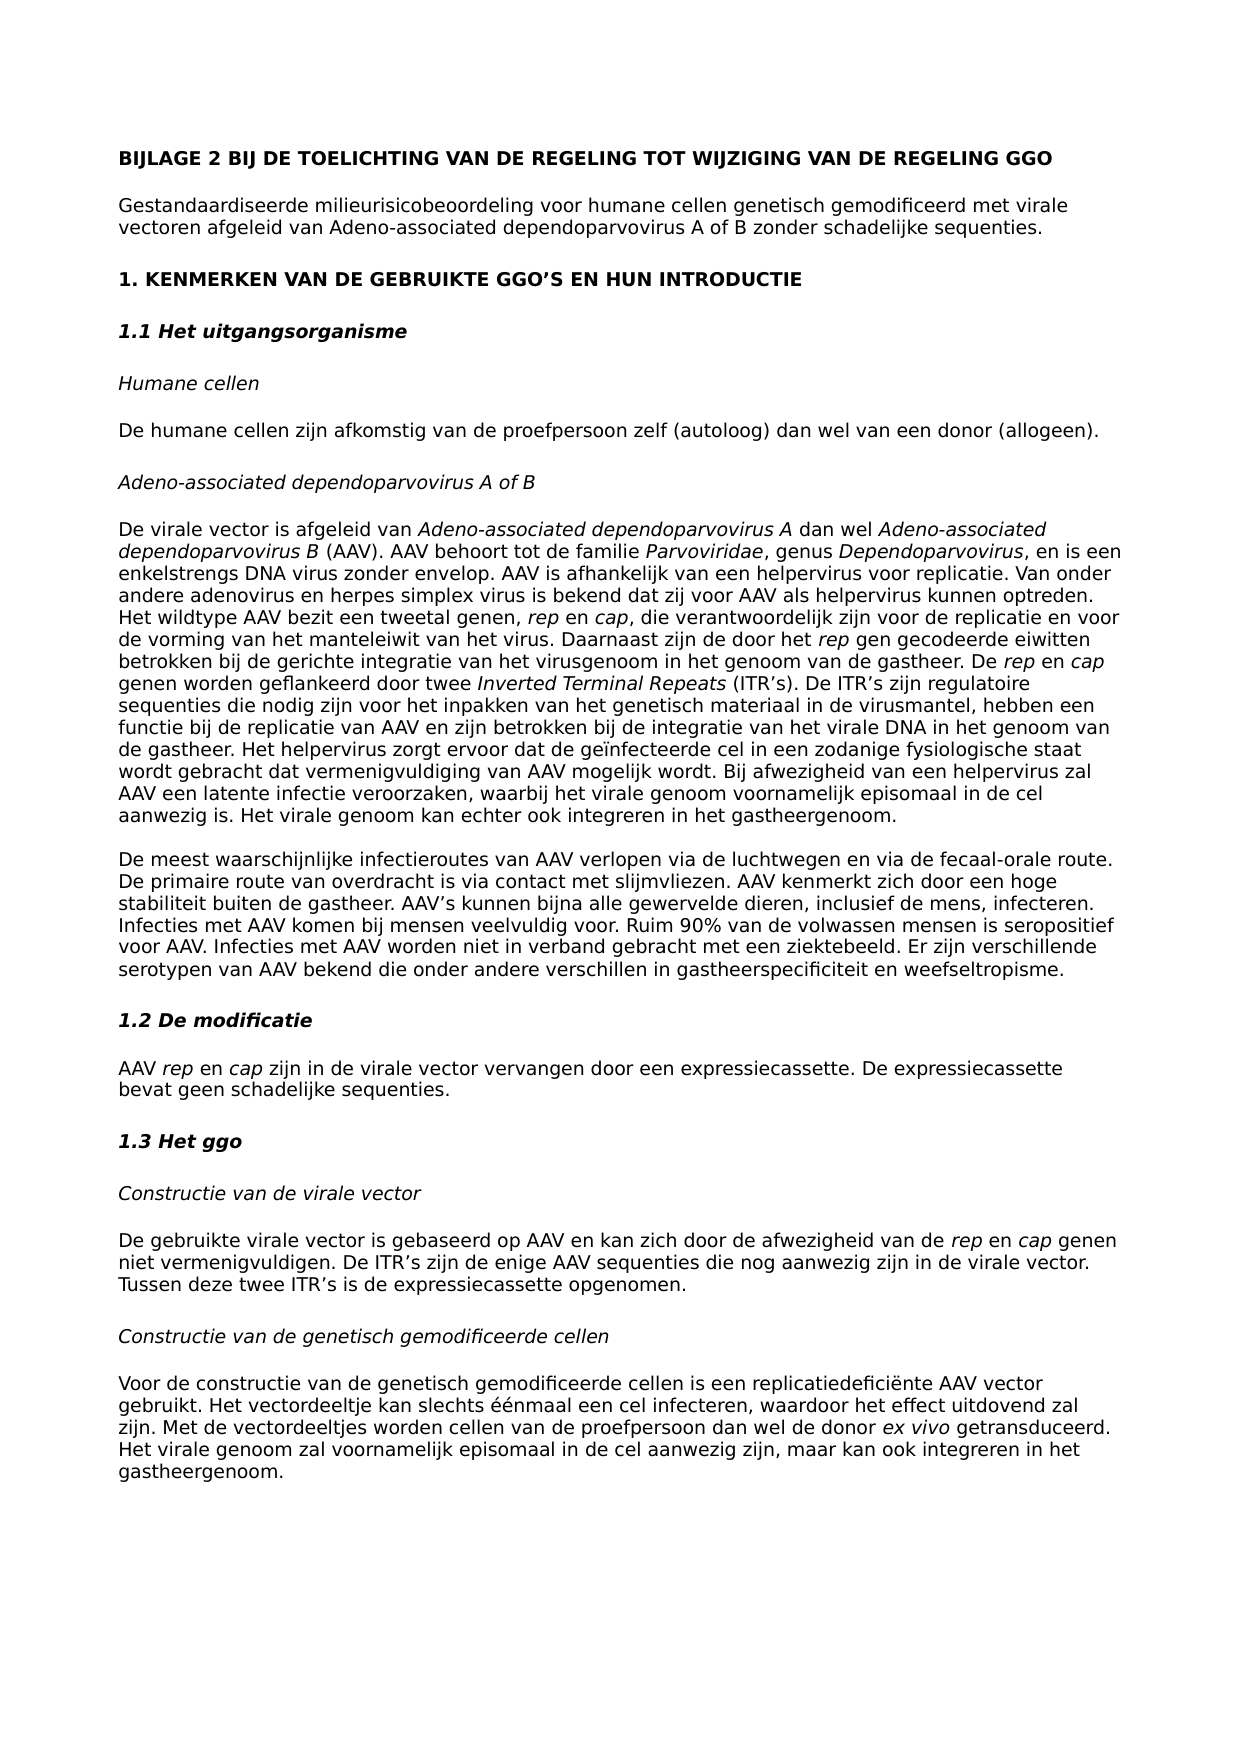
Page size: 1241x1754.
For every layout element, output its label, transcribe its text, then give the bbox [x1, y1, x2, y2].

subtitle Adeno-associated dependoparvovirus A of B [118, 472, 1122, 494]
subtitle 1.3 Het ggo [118, 1131, 1122, 1153]
subtitle BIJLAGE 2 BIJ DE TOELICHTING VAN DE REGELING TOT WIJZIGING VAN DE REGELING GGO [118, 148, 1122, 170]
subtitle Constructie van de genetisch gemodificeerde cellen [118, 1326, 1122, 1348]
text De humane cellen zijn afkomstig van de proefpersoon zelf (autoloog) dan wel van een donor (allogeen). [118, 420, 1122, 442]
text Voor de constructie van de genetisch gemodificeerde cellen is een replicatiedeficiënte AAV vector gebruikt. Het vectordeeltje kan slechts éénmaal een cel infecteren, waardoor het effect uitdovend zal zijn. Met de vectordeeltjes worden cellen van de proefpersoon dan wel de donor ex vivo getransduceerd. Het virale genoom zal voornamelijk episomaal in de cel aanwezig zijn, maar kan ook integreren in het gastheergenoom. [118, 1373, 1122, 1483]
text De gebruikte virale vector is gebaseerd op AAV en kan zich door de afwezigheid van de rep en cap genen niet vermenigvuldigen. De ITR’s zijn de enige AAV sequenties die nog aanwezig zijn in de virale vector. Tussen deze twee ITR’s is de expressiecassette opgenomen. [118, 1230, 1122, 1296]
subtitle Constructie van de virale vector [118, 1183, 1122, 1205]
subtitle 1.1 Het uitgangsorganisme [118, 321, 1122, 343]
subtitle Humane cellen [118, 373, 1122, 395]
text Gestandaardiseerde milieurisicobeoordeling voor humane cellen genetisch gemodificeerd met virale vectoren afgeleid van Adeno-associated dependoparvovirus A of B zonder schadelijke sequenties. [118, 195, 1122, 239]
text De meest waarschijnlijke infectieroutes van AAV verlopen via de luchtwegen en via de fecaal-orale route. De primaire route van overdracht is via contact met slijmvliezen. AAV kenmerkt zich door een hoge stabiliteit buiten de gastheer. AAV’s kunnen bijna alle gewervelde dieren, inclusief de mens, infecteren. Infecties met AAV komen bij mensen veelvuldig voor. Ruim 90% van de volwassen mensen is seropositief voor AAV. Infecties met AAV worden niet in verband gebracht met een ziektebeeld. Er zijn verschillende serotypen van AAV bekend die onder andere verschillen in gastheerspecificiteit en weefseltropisme. [118, 848, 1122, 980]
text AAV rep en cap zijn in de virale vector vervangen door een expressiecassette. De expressiecassette bevat geen schadelijke sequenties. [118, 1057, 1122, 1101]
text De virale vector is afgeleid van Adeno-associated dependoparvovirus A dan wel Adeno-associated dependoparvovirus B (AAV). AAV behoort tot de familie Parvoviridae, genus Dependoparvovirus, en is een enkelstrengs DNA virus zonder envelop. AAV is afhankelijk van een helpervirus voor replicatie. Van onder andere adenovirus en herpes simplex virus is bekend dat zij voor AAV als helpervirus kunnen optreden. Het wildtype AAV bezit een tweetal genen, rep en cap, die verantwoordelijk zijn voor de replicatie en voor de vorming van het manteleiwit van het virus. Daarnaast zijn de door het rep gen gecodeerde eiwitten betrokken bij de gerichte integratie van het virusgenoom in het genoom van de gastheer. De rep en cap genen worden geflankeerd door twee Inverted Terminal Repeats (ITR’s). De ITR’s zijn regulatoire sequenties die nodig zijn voor het inpakken van het genetisch materiaal in de virusmantel, hebben een functie bij de replicatie van AAV en zijn betrokken bij de integratie van het virale DNA in het genoom van de gastheer. Het helpervirus zorgt ervoor dat de geïnfecteerde cel in een zodanige fysiologische staat wordt gebracht dat vermenigvuldiging van AAV mogelijk wordt. Bij afwezigheid van een helpervirus zal AAV een latente infectie veroorzaken, waarbij het virale genoom voornamelijk episomaal in de cel aanwezig is. Het virale genoom kan echter ook integreren in het gastheergenoom. [118, 519, 1122, 827]
subtitle 1. KENMERKEN VAN DE GEBRUIKTE GGO’S EN HUN INTRODUCTIE [118, 269, 1122, 291]
subtitle 1.2 De modificatie [118, 1010, 1122, 1032]
